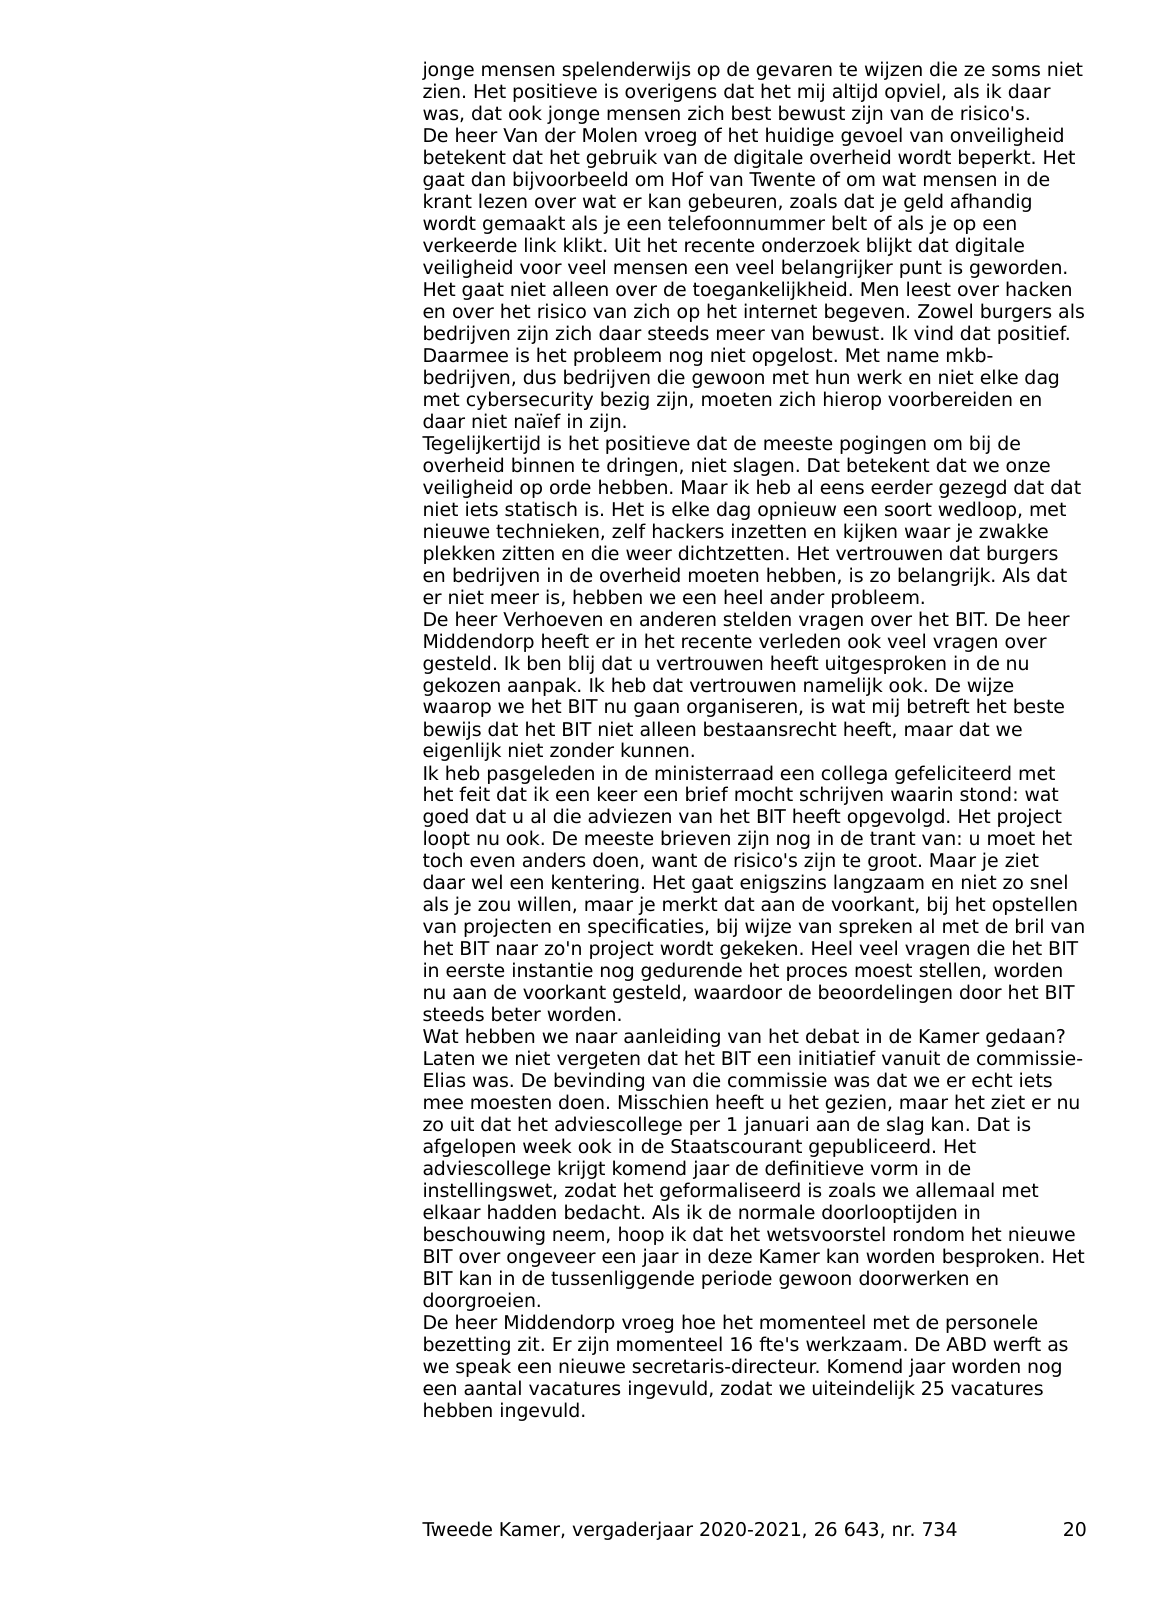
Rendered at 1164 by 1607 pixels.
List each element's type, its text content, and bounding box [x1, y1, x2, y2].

text jonge mensen spelenderwijs op de gevaren te wijzen die ze soms niet zien. Het positieve is overigens dat het mij altijd opviel, als ik daar was, dat ook jonge mensen zich best bewust zijn van de risico's. [422, 59, 1087, 125]
text De heer Middendorp vroeg hoe het momenteel met de personele bezetting zit. Er zijn momenteel 16 fte's werkzaam. De ABD werft as we speak een nieuwe secretaris-directeur. Komend jaar worden nog een aantal vacatures ingevuld, zodat we uiteindelijk 25 vacatures hebben ingevuld. [422, 1312, 1087, 1422]
text Tegelijkertijd is het positieve dat de meeste pogingen om bij de overheid binnen te dringen, niet slagen. Dat betekent dat we onze veiligheid op orde hebben. Maar ik heb al eens eerder gezegd dat dat niet iets statisch is. Het is elke dag opnieuw een soort wedloop, met nieuwe technieken, zelf hackers inzetten en kijken waar je zwakke plekken zitten en die weer dichtzetten. Het vertrouwen dat burgers en bedrijven in de overheid moeten hebben, is zo belangrijk. Als dat er niet meer is, hebben we een heel ander probleem. [422, 433, 1087, 608]
text Ik heb pasgeleden in de ministerraad een collega gefeliciteerd met het feit dat ik een keer een brief mocht schrijven waarin stond: wat goed dat u al die adviezen van het BIT heeft opgevolgd. Het project loopt nu ook. De meeste brieven zijn nog in de trant van: u moet het toch even anders doen, want de risico's zijn te groot. Maar je ziet daar wel een kentering. Het gaat enigszins langzaam en niet zo snel als je zou willen, maar je merkt dat aan de voorkant, bij het opstellen van projecten en specificaties, bij wijze van spreken al met de bril van het BIT naar zo'n project wordt gekeken. Heel veel vragen die het BIT in eerste instantie nog gedurende het proces moest stellen, worden nu aan de voorkant gesteld, waardoor de beoordelingen door het BIT steeds beter worden. [422, 762, 1087, 1026]
text Wat hebben we naar aanleiding van het debat in de Kamer gedaan? Laten we niet vergeten dat het BIT een initiatief vanuit de commissie-Elias was. De bevinding van die commissie was dat we er echt iets mee moesten doen. Misschien heeft u het gezien, maar het ziet er nu zo uit dat het adviescollege per 1 januari aan de slag kan. Dat is afgelopen week ook in de Staatscourant gepubliceerd. Het adviescollege krijgt komend jaar de definitieve vorm in de instellingswet, zodat het geformaliseerd is zoals we allemaal met elkaar hadden bedacht. Als ik de normale doorlooptijden in beschouwing neem, hoop ik dat het wetsvoorstel rondom het nieuwe BIT over ongeveer een jaar in deze Kamer kan worden besproken. Het BIT kan in de tussenliggende periode gewoon doorwerken en doorgroeien. [422, 1026, 1087, 1312]
text De heer Verhoeven en anderen stelden vragen over het BIT. De heer Middendorp heeft er in het recente verleden ook veel vragen over gesteld. Ik ben blij dat u vertrouwen heeft uitgesproken in de nu gekozen aanpak. Ik heb dat vertrouwen namelijk ook. De wijze waarop we het BIT nu gaan organiseren, is wat mij betreft het beste bewijs dat het BIT niet alleen bestaansrecht heeft, maar dat we eigenlijk niet zonder kunnen. [422, 608, 1087, 762]
text De heer Van der Molen vroeg of het huidige gevoel van onveiligheid betekent dat het gebruik van de digitale overheid wordt beperkt. Het gaat dan bijvoorbeeld om Hof van Twente of om wat mensen in de krant lezen over wat er kan gebeuren, zoals dat je geld afhandig wordt gemaakt als je een telefoonnummer belt of als je op een verkeerde link klikt. Uit het recente onderzoek blijkt dat digitale veiligheid voor veel mensen een veel belangrijker punt is geworden. Het gaat niet alleen over de toegankelijkheid. Men leest over hacken en over het risico van zich op het internet begeven. Zowel burgers als bedrijven zijn zich daar steeds meer van bewust. Ik vind dat positief. Daarmee is het probleem nog niet opgelost. Met name mkb-bedrijven, dus bedrijven die gewoon met hun werk en niet elke dag met cybersecurity bezig zijn, moeten zich hierop voorbereiden en daar niet naïef in zijn. [422, 125, 1087, 433]
